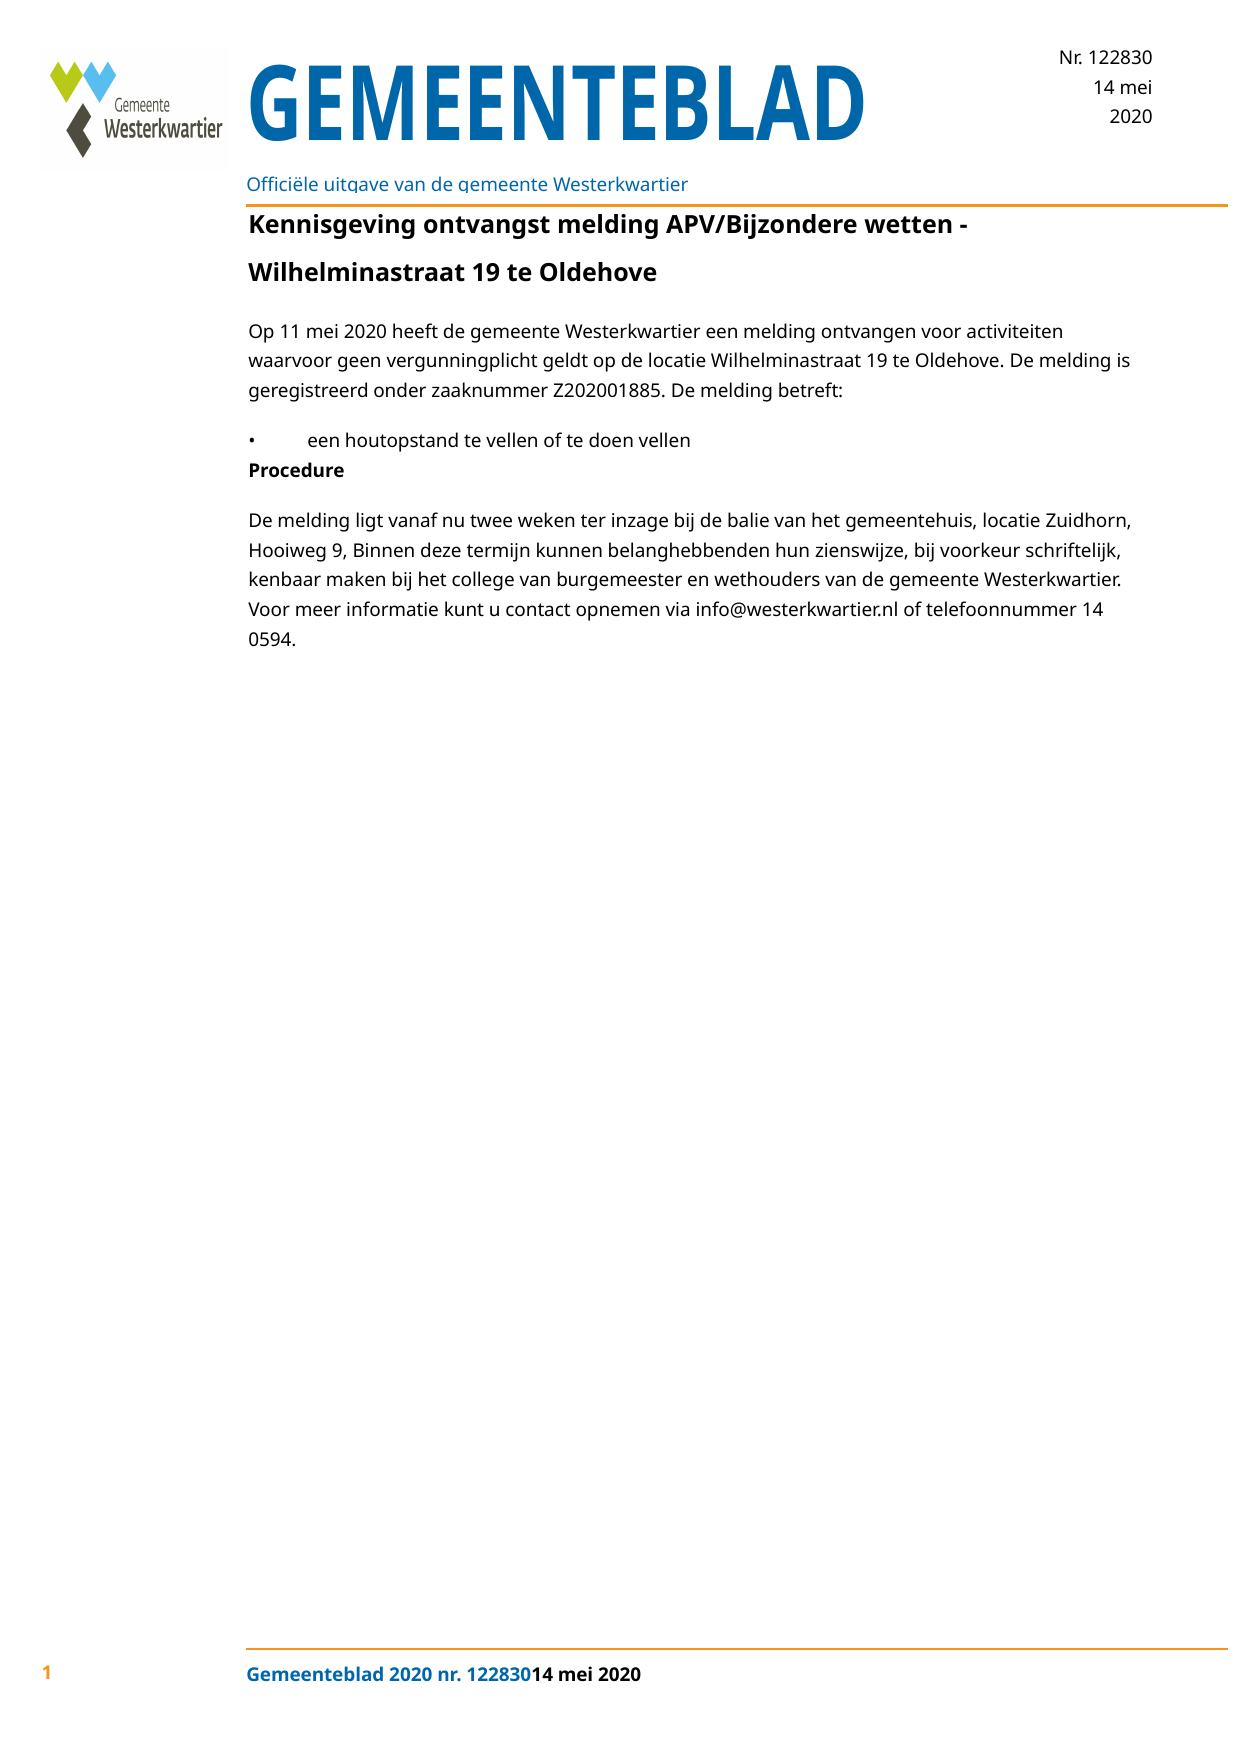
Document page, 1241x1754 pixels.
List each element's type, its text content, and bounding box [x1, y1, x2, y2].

text De melding ligt vanaf nu twee weken ter inzage bij de balie van het gemeentehuis, locatie Zuidhorn, Hooiweg 9, Binnen deze termijn kunnen belanghebbenden hun zienswijze, bij voorkeur schriftelijk, kenbaar maken bij het college van burgemeester en wethouders van de gemeente Westerkwartier. Voor meer informatie kunt u contact opnemen via info@westerkwartier.nl of telefoonnummer 14 0594. [248, 507, 1152, 652]
text Kennisgeving ontvangst melding APV/Bijzondere wetten - Wilhelminastraat 19 te Oldehove [248, 207, 1152, 288]
text Op 11 mei 2020 heeft de gemeente Westerkwartier een melding ontvangen voor activiteiten waarvoor geen vergunningplicht geldt op de locatie Wilhelminastraat 19 te Oldehove. De melding is geregistreerd onder zaaknummer Z202001885. De melding betreft: [248, 318, 1152, 403]
list een houtopstand te vellen of te doen vellen [248, 427, 1152, 453]
picture [41, 47, 231, 172]
text Procedure [248, 457, 1152, 483]
